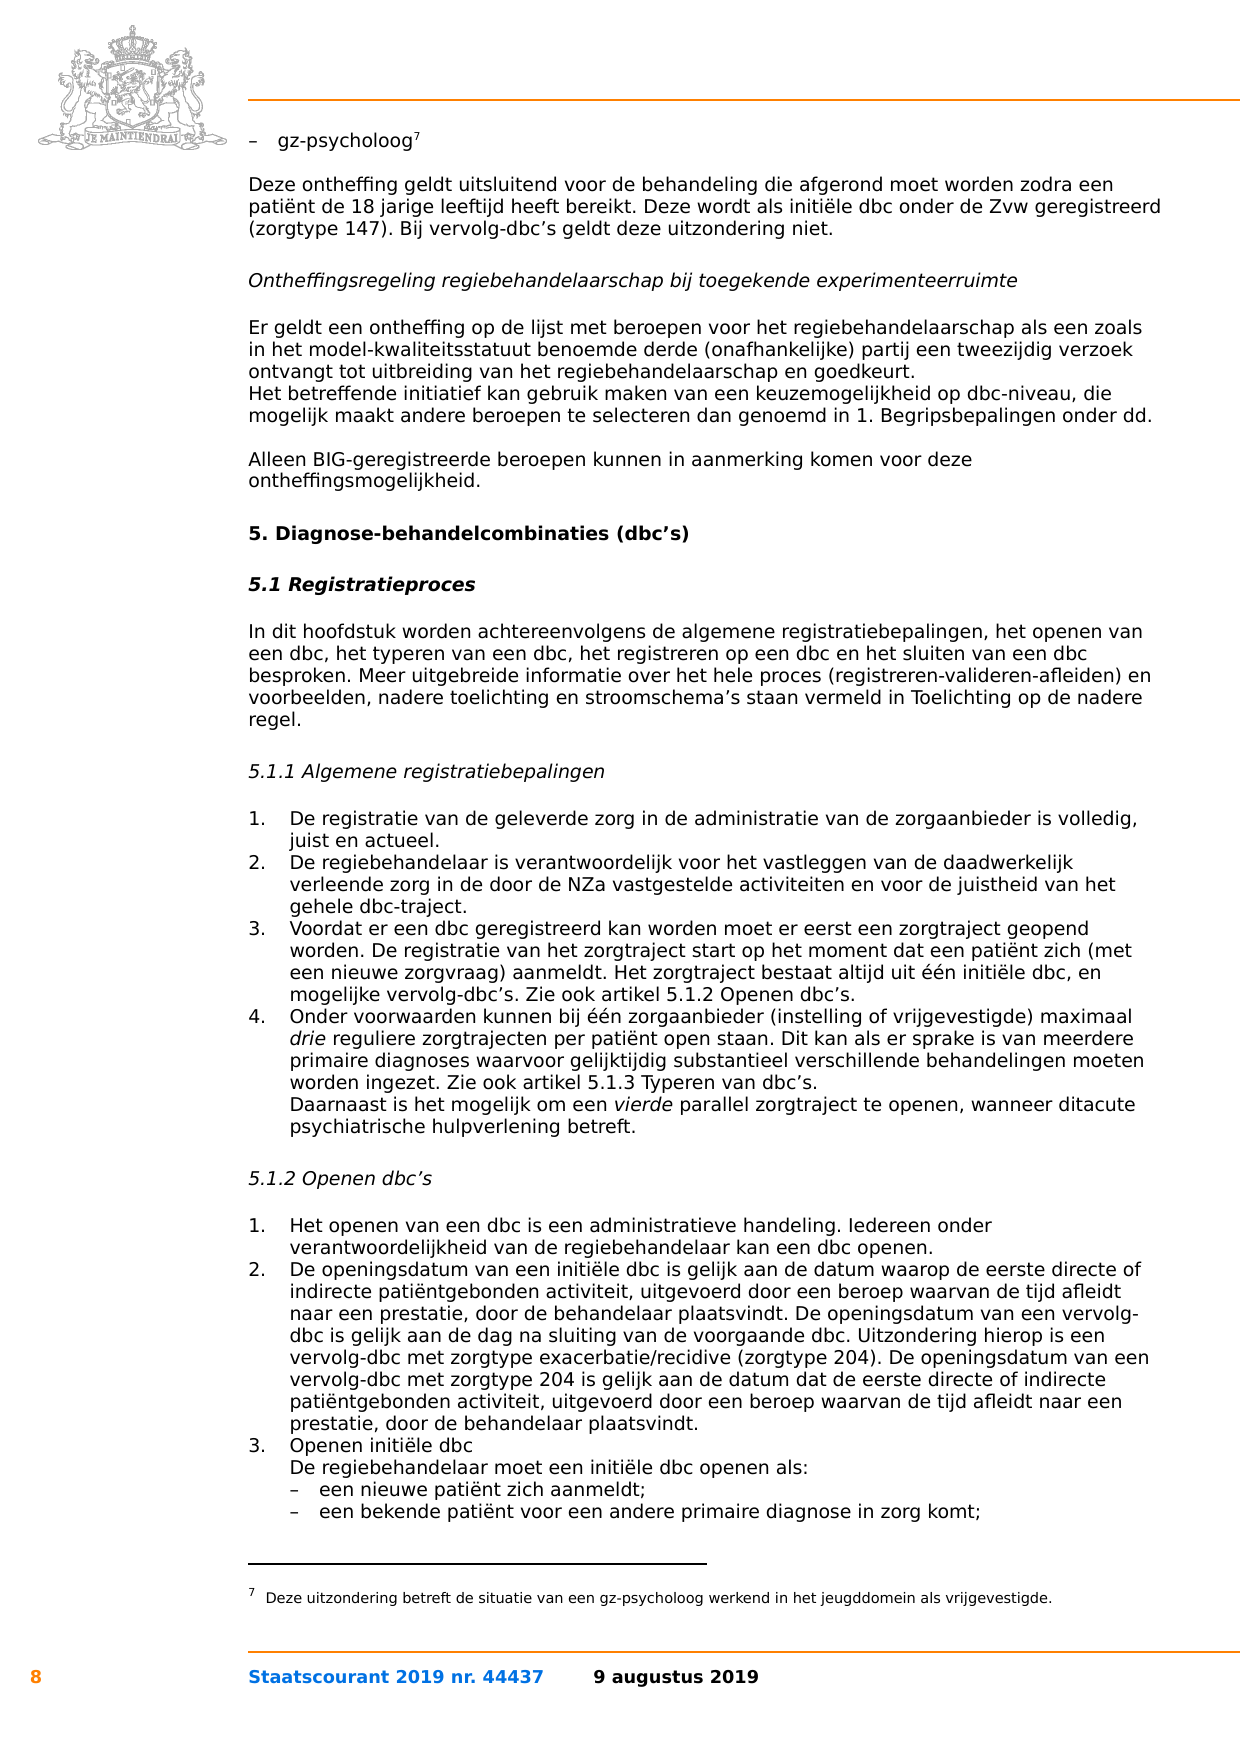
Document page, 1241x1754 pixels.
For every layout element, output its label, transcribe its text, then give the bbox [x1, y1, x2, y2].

text 2. De openingsdatum van een initiële dbc is gelijk aan de datum waarop de eerste directe of indirecte patiëntgebonden activiteit, uitgevoerd door een beroep waarvan de tijd afleidt naar een prestatie, door de behandelaar plaatsvindt. De openingsdatum van een vervolg-dbc is gelijk aan de dag na sluiting van de voorgaande dbc. Uitzondering hierop is een vervolg-dbc met zorgtype exacerbatie/recidive (zorgtype 204). De openingsdatum van een vervolg-dbc met zorgtype 204 is gelijk aan de datum dat de eerste directe of indirecte patiëntgebonden activiteit, uitgevoerd door een beroep waarvan de tijd afleidt naar een prestatie, door de behandelaar plaatsvindt. [248, 1259, 1163, 1435]
text 3. Voordat er een dbc geregistreerd kan worden moet er eerst een zorgtraject geopend worden. De registratie van het zorgtraject start op het moment dat een patiënt zich (met een nieuwe zorgvraag) aanmeldt. Het zorgtraject bestaat altijd uit één initiële dbc, en mogelijke vervolg-dbc’s. Zie ook artikel 5.1.2 Openen dbc’s. [248, 918, 1163, 1006]
text Deze uitzondering betreft de situatie van een gz-psycholoog werkend in het jeugddomein als vrijgevestigde. [248, 1586, 1163, 1608]
text In dit hoofdstuk worden achtereenvolgens de algemene registratiebepalingen, het openen van een dbc, het typeren van een dbc, het registreren op een dbc en het sluiten van een dbc besproken. Meer uitgebreide informatie over het hele proces (registreren-valideren-afleiden) en voorbeelden, nadere toelichting en stroomschema’s staan vermeld in Toelichting op de nadere regel. [248, 621, 1163, 731]
text 1. De registratie van de geleverde zorg in de administratie van de zorgaanbieder is volledig, juist en actueel. [248, 808, 1163, 852]
subtitle 5.1 Registratieproces [248, 574, 1163, 596]
subtitle 5.1.2 Openen dbc’s [248, 1168, 1163, 1190]
text Er geldt een ontheffing op de lijst met beroepen voor het regiebehandelaarschap als een zoals in het model-kwaliteitsstatuut benoemde derde (onafhankelijke) partij een tweezijdig verzoek ontvangt tot uitbreiding van het regiebehandelaarschap en goedkeurt. [248, 317, 1163, 383]
text Het betreffende initiatief kan gebruik maken van een keuzemogelijkheid op dbc-niveau, die mogelijk maakt andere beroepen te selecteren dan genoemd in 1. Begripsbepalingen onder dd. [248, 383, 1163, 427]
text – een nieuwe patiënt zich aanmeldt; [289, 1479, 1163, 1501]
text 2. De regiebehandelaar is verantwoordelijk voor het vastleggen van de daadwerkelijk verleende zorg in de door de NZa vastgestelde activiteiten en voor de juistheid van het gehele dbc-traject. [248, 852, 1163, 918]
text 4. Onder voorwaarden kunnen bij één zorgaanbieder (instelling of vrijgevestigde) maximaal drie reguliere zorgtrajecten per patiënt open staan. Dit kan als er sprake is van meerdere primaire diagnoses waarvoor gelijktijdig substantieel verschillende behandelingen moeten worden ingezet. Zie ook artikel 5.1.3 Typeren van dbc’s. [248, 1006, 1163, 1094]
text Alleen BIG-geregistreerde beroepen kunnen in aanmerking komen voor deze ontheffingsmogelijkheid. [248, 448, 1163, 492]
text Deze ontheffing geldt uitsluitend voor de behandeling die afgerond moet worden zodra een patiënt de 18 jarige leeftijd heeft bereikt. Deze wordt als initiële dbc onder de Zvw geregistreerd (zorgtype 147). Bij vervolg-dbc’s geldt deze uitzondering niet. [248, 174, 1163, 240]
text 1. Het openen van een dbc is een administratieve handeling. Iedereen onder verantwoordelijkheid van de regiebehandelaar kan een dbc openen. [248, 1215, 1163, 1259]
text – gz-psycholoog [248, 130, 1163, 152]
text Daarnaast is het mogelijk om een vierde parallel zorgtraject te openen, wanneer ditacute psychiatrische hulpverlening betreft. [289, 1094, 1163, 1138]
text – een bekende patiënt voor een andere primaire diagnose in zorg komt; [289, 1501, 1163, 1523]
subtitle Ontheffingsregeling regiebehandelaarschap bij toegekende experimenteerruimte [248, 270, 1163, 292]
subtitle 5.1.1 Algemene registratiebepalingen [248, 761, 1163, 783]
picture [38, 25, 227, 150]
subtitle 5. Diagnose-behandelcombinaties (dbc’s) [248, 522, 1163, 544]
text De regiebehandelaar moet een initiële dbc openen als: [289, 1457, 1163, 1479]
text 3. Openen initiële dbc [248, 1435, 1163, 1457]
